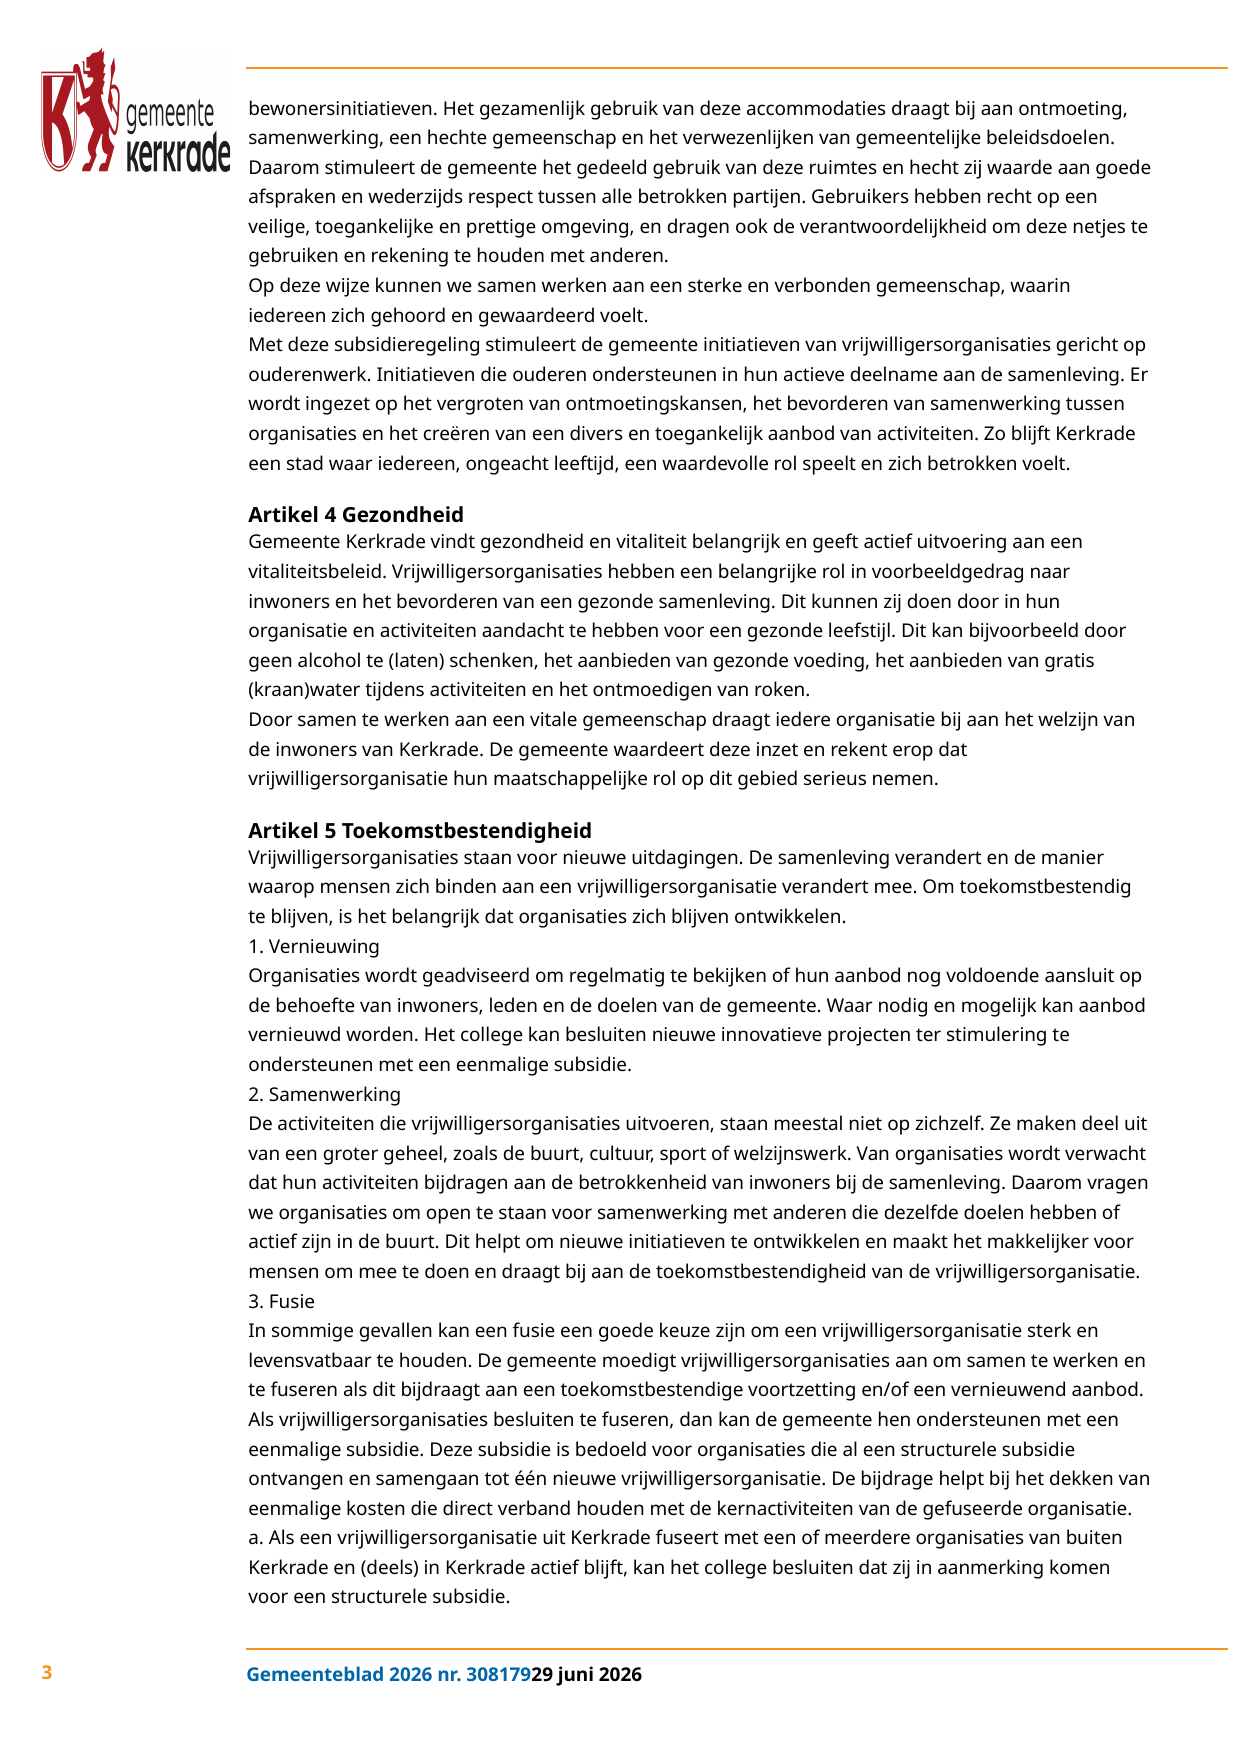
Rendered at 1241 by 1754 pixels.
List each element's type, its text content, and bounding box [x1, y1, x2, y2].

text 1. Vernieuwing [248, 933, 1152, 959]
text bewonersinitiatieven. Het gezamenlijk gebruik van deze accommodaties draagt bij aan ontmoeting, samenwerking, een hechte gemeenschap en het verwezenlijken van gemeentelijke beleidsdoelen. [248, 95, 1152, 150]
text Artikel 4 Gezondheid [248, 500, 1152, 529]
text In sommige gevallen kan een fusie een goede keuze zijn om een vrijwilligersorganisatie sterk en levensvatbaar te houden. De gemeente moedigt vrijwilligersorganisaties aan om samen te werken en te fuseren als dit bijdraagt aan een toekomstbestendige voortzetting en/of een vernieuwend aanbod. Als vrijwilligersorganisaties besluiten te fuseren, dan kan de gemeente hen ondersteunen met een eenmalige subsidie. Deze subsidie is bedoeld voor organisaties die al een structurele subsidie ontvangen en samengaan tot één nieuwe vrijwilligersorganisatie. De bijdrage helpt bij het dekken van eenmalige kosten die direct verband houden met de kernactiviteiten van de gefuseerde organisatie. [248, 1317, 1152, 1521]
text 2. Samenwerking [248, 1081, 1152, 1107]
text Vrijwilligersorganisaties staan voor nieuwe uitdagingen. De samenleving verandert en de manier waarop mensen zich binden aan een vrijwilligersorganisatie verandert mee. Om toekomstbestendig te blijven, is het belangrijk dat organisaties zich blijven ontwikkelen. [248, 844, 1152, 929]
text Artikel 5 Toekomstbestendigheid [248, 816, 1152, 844]
text Door samen te werken aan een vitale gemeenschap draagt iedere organisatie bij aan het welzijn van de inwoners van Kerkrade. De gemeente waardeert deze inzet en rekent erop dat vrijwilligersorganisatie hun maatschappelijke rol op dit gebied serieus nemen. [248, 706, 1152, 791]
text De activiteiten die vrijwilligersorganisaties uitvoeren, staan meestal niet op zichzelf. Ze maken deel uit van een groter geheel, zoals de buurt, cultuur, sport of welzijnswerk. Van organisaties wordt verwacht dat hun activiteiten bijdragen aan de betrokkenheid van inwoners bij de samenleving. Daarom vragen we organisaties om open te staan voor samenwerking met anderen die dezelfde doelen hebben of actief zijn in de buurt. Dit helpt om nieuwe initiatieven te ontwikkelen en maakt het makkelijker voor mensen om mee te doen en draagt bij aan de toekomstbestendigheid van de vrijwilligersorganisatie. [248, 1110, 1152, 1284]
text 3. Fusie [248, 1288, 1152, 1314]
text Daarom stimuleert de gemeente het gedeeld gebruik van deze ruimtes en hecht zij waarde aan goede afspraken en wederzijds respect tussen alle betrokken partijen. Gebruikers hebben recht op een veilige, toegankelijke en prettige omgeving, en dragen ook de verantwoordelijkheid om deze netjes te gebruiken en rekening te houden met anderen. [248, 154, 1152, 268]
text a. Als een vrijwilligersorganisatie uit Kerkrade fuseert met een of meerdere organisaties van buiten Kerkrade en (deels) in Kerkrade actief blijft, kan het college besluiten dat zij in aanmerking komen voor een structurele subsidie. [248, 1524, 1152, 1609]
picture [41, 47, 231, 172]
text Met deze subsidieregeling stimuleert de gemeente initiatieven van vrijwilligersorganisaties gericht op ouderenwerk. Initiatieven die ouderen ondersteunen in hun actieve deelname aan de samenleving. Er wordt ingezet op het vergroten van ontmoetingskansen, het bevorderen van samenwerking tussen organisaties en het creëren van een divers en toegankelijk aanbod van activiteiten. Zo blijft Kerkrade een stad waar iedereen, ongeacht leeftijd, een waardevolle rol speelt en zich betrokken voelt. [248, 331, 1152, 476]
text Organisaties wordt geadviseerd om regelmatig te bekijken of hun aanbod nog voldoende aansluit op de behoefte van inwoners, leden en de doelen van de gemeente. Waar nodig en mogelijk kan aanbod vernieuwd worden. Het college kan besluiten nieuwe innovatieve projecten ter stimulering te ondersteunen met een eenmalige subsidie. [248, 962, 1152, 1077]
text Op deze wijze kunnen we samen werken aan een sterke en verbonden gemeenschap, waarin iedereen zich gehoord en gewaardeerd voelt. [248, 272, 1152, 328]
text Gemeente Kerkrade vindt gezondheid en vitaliteit belangrijk en geeft actief uitvoering aan een vitaliteitsbeleid. Vrijwilligersorganisaties hebben een belangrijke rol in voorbeeldgedrag naar inwoners en het bevorderen van een gezonde samenleving. Dit kunnen zij doen door in hun organisatie en activiteiten aandacht te hebben voor een gezonde leefstijl. Dit kan bijvoorbeeld door geen alcohol te (laten) schenken, het aanbieden van gezonde voeding, het aanbieden van gratis (kraan)water tijdens activiteiten en het ontmoedigen van roken. [248, 529, 1152, 702]
